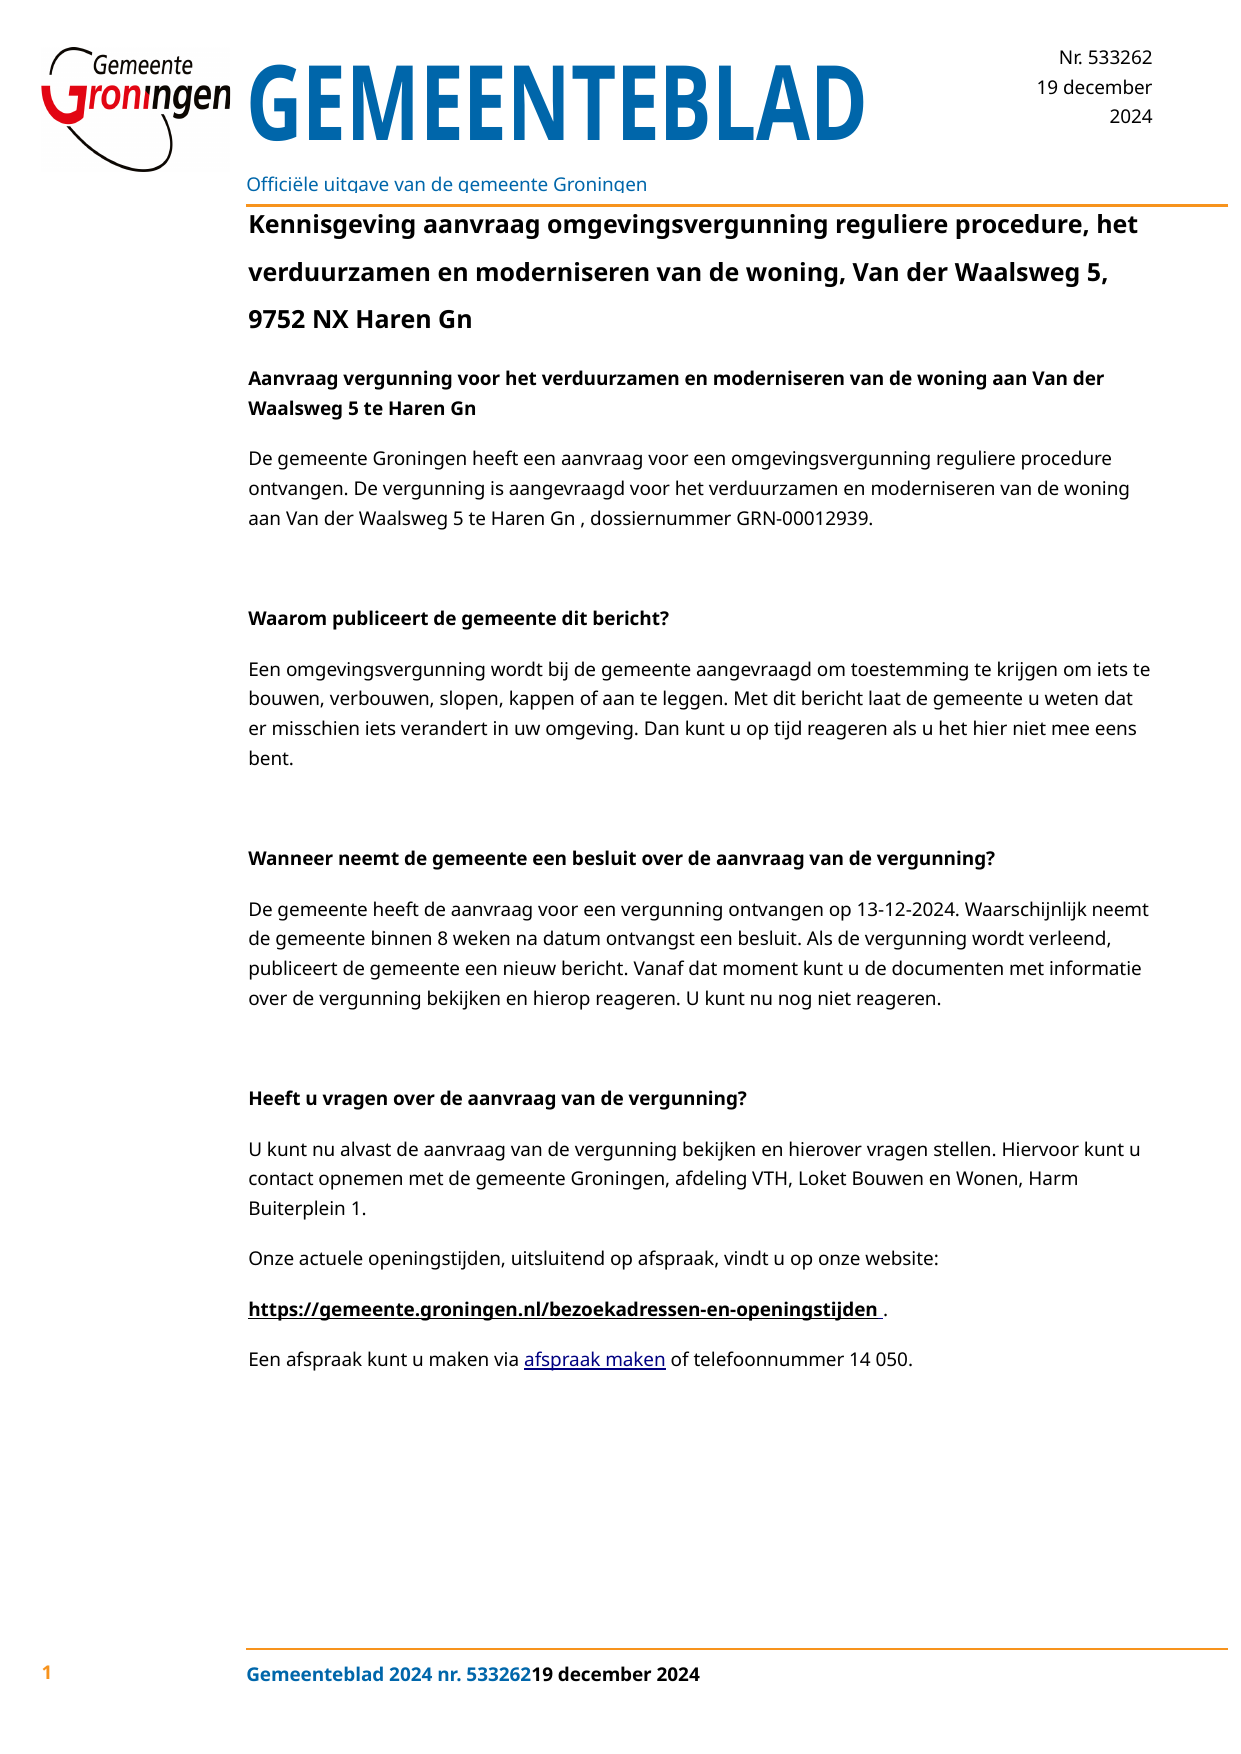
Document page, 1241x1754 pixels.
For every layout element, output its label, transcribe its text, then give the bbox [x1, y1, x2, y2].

picture [41, 47, 231, 172]
text De gemeente heeft de aanvraag voor een vergunning ontvangen op 13-12-2024. Waarschijnlijk neemt de gemeente binnen 8 weken na datum ontvangst een besluit. Als de vergunning wordt verleend, publiceert de gemeente een nieuw bericht. Vanaf dat moment kunt u de documenten met informatie over de vergunning bekijken en hierop reageren. U kunt nu nog niet reageren. [248, 896, 1152, 1010]
text Een omgevingsvergunning wordt bij de gemeente aangevraagd om toestemming te krijgen om iets te bouwen, verbouwen, slopen, kappen of aan te leggen. Met dit bericht laat de gemeente u weten dat er misschien iets verandert in uw omgeving. Dan kunt u op tijd reageren als u het hier niet mee eens bent. [248, 656, 1152, 770]
text De gemeente Groningen heeft een aanvraag voor een omgevingsvergunning reguliere procedure ontvangen. De vergunning is aangevraagd voor het verduurzamen en moderniseren van de woning aan Van der Waalsweg 5 te Haren Gn , dossiernummer GRN-00012939. [248, 446, 1152, 530]
text Onze actuele openingstijden, uitsluitend op afspraak, vindt u op onze website: [248, 1246, 1152, 1271]
text U kunt nu alvast de aanvraag van de vergunning bekijken en hierover vragen stellen. Hiervoor kunt u contact opnemen met de gemeente Groningen, afdeling VTH, Loket Bouwen en Wonen, Harm Buiterplein 1. [248, 1136, 1152, 1221]
text Een afspraak kunt u maken via afspraak maken of telefoonnummer 14 050. [248, 1346, 1152, 1372]
text Waarom publiceert de gemeente dit bericht? [248, 606, 1152, 631]
text Aanvraag vergunning voor het verduurzamen en moderniseren van de woning aan Van der Waalsweg 5 te Haren Gn [248, 366, 1152, 421]
text Kennisgeving aanvraag omgevingsvergunning reguliere procedure, het verduurzamen en moderniseren van de woning, Van der Waalsweg 5, 9752 NX Haren Gn [248, 207, 1152, 336]
text https://gemeente.groningen.nl/bezoekadressen-en-openingstijden . [248, 1296, 1152, 1322]
text Heeft u vragen over de aanvraag van de vergunning? [248, 1086, 1152, 1111]
text Wanneer neemt de gemeente een besluit over de aanvraag van de vergunning? [248, 846, 1152, 871]
